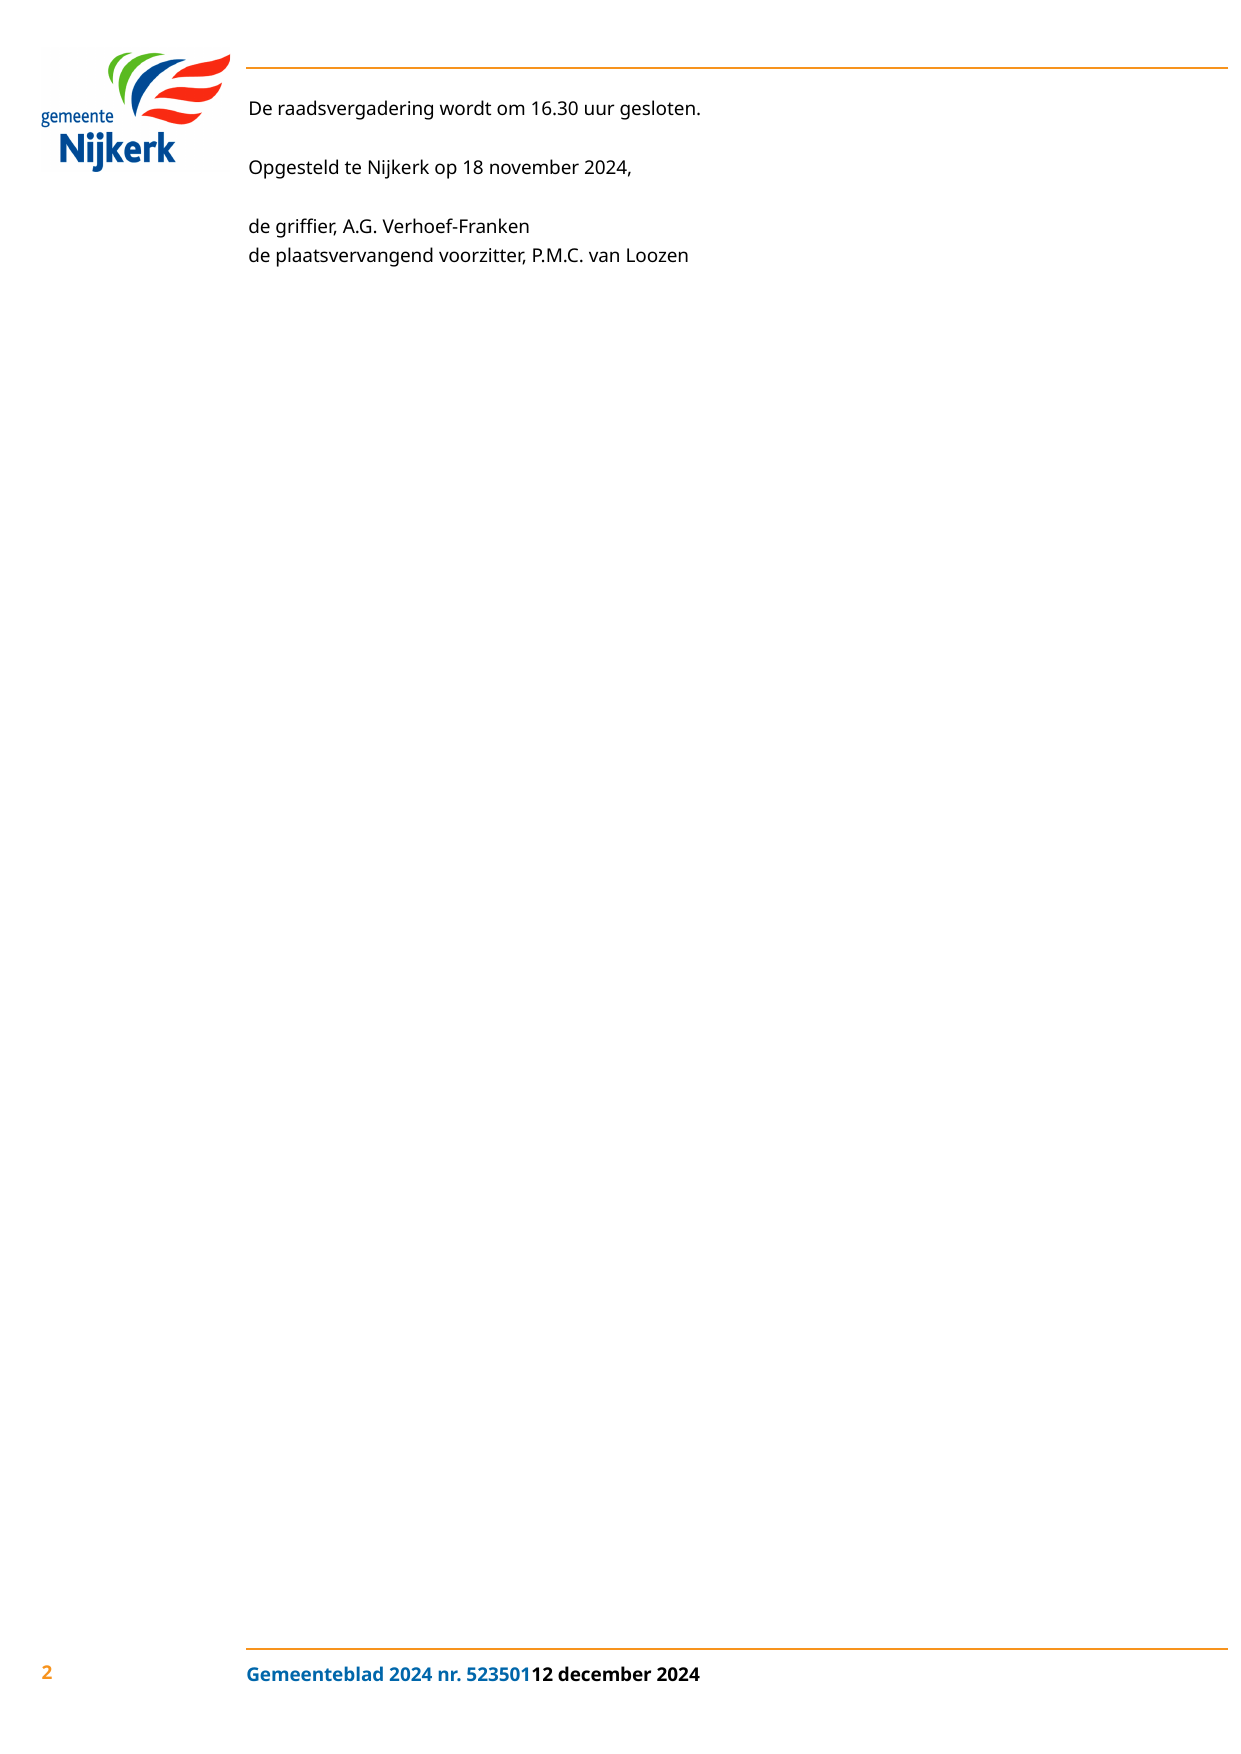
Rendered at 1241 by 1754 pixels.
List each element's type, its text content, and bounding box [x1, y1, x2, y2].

text de griffier, A.G. Verhoef-Franken [248, 213, 1152, 239]
picture [41, 47, 231, 172]
text Opgesteld te Nijkerk op 18 november 2024, [248, 154, 1152, 180]
text de plaatsvervangend voorzitter, P.M.C. van Loozen [248, 243, 1152, 268]
text De raadsvergadering wordt om 16.30 uur gesloten. [248, 95, 1152, 121]
